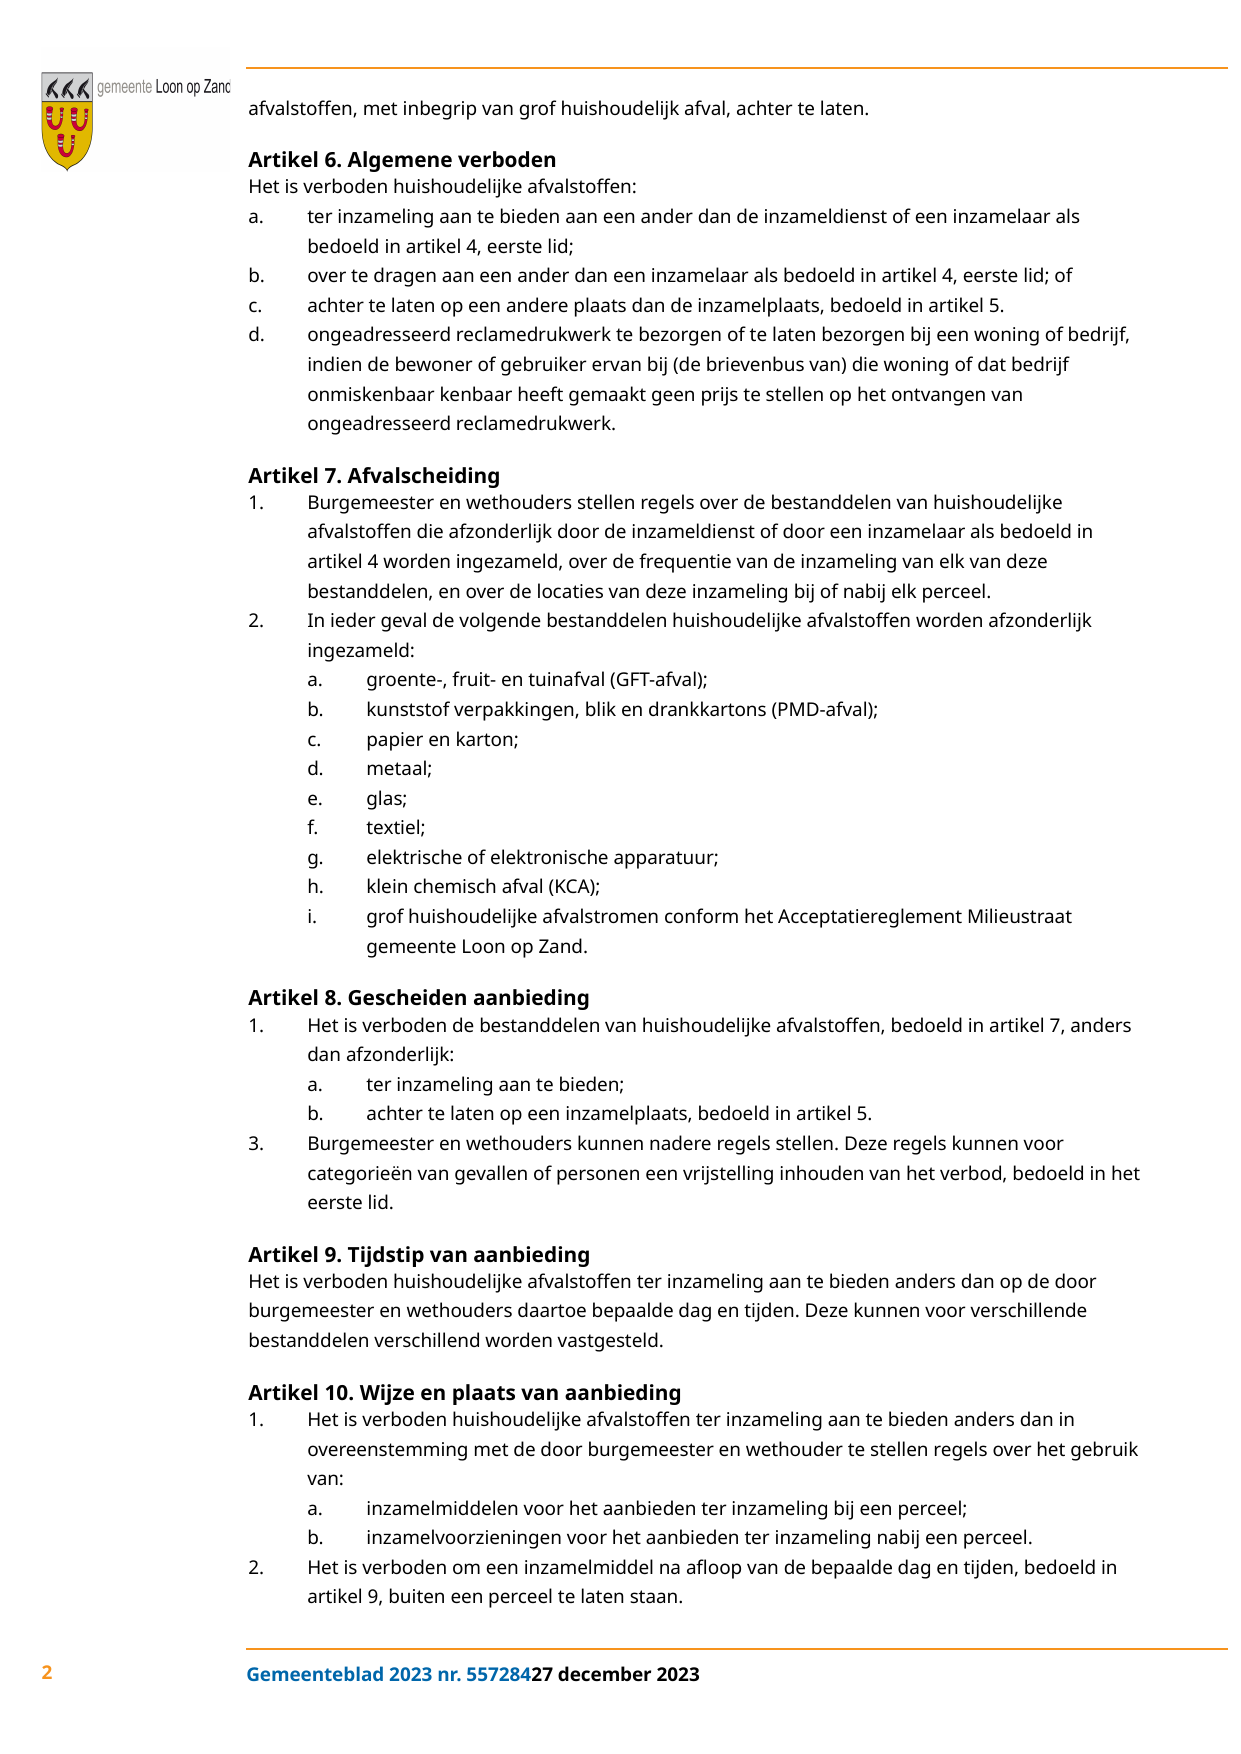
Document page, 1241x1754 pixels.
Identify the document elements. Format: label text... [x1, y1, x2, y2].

list Het is verboden om een inzamelmiddel na afloop van de bepaalde dag en tijden, bedoeld in artikel 9, buiten een perceel te laten staan. [248, 1554, 1152, 1609]
list kunststof verpakkingen, blik en drankkartons (PMD-afval); [307, 696, 1152, 722]
list klein chemisch afval (KCA); [307, 874, 1152, 899]
text Artikel 7. Afvalscheiding [248, 461, 1152, 489]
text Het is verboden huishoudelijke afvalstoffen: [248, 174, 1152, 199]
list glas; [307, 785, 1152, 811]
list over te dragen aan een ander dan een inzamelaar als bedoeld in artikel 4, eerste lid; of [248, 262, 1152, 288]
list Het is verboden de bestanddelen van huishoudelijke afvalstoffen, bedoeld in artikel 7, anders dan afzonderlijk: [248, 1012, 1152, 1067]
text Artikel 9. Tijdstip van aanbieding [248, 1240, 1152, 1268]
list achter te laten op een andere plaats dan de inzamelplaats, bedoeld in artikel 5. [248, 292, 1152, 318]
list grof huishoudelijke afvalstromen conform het Acceptatiereglement Milieustraat gemeente Loon op Zand. [307, 903, 1152, 959]
text Artikel 8. Gescheiden aanbieding [248, 983, 1152, 1012]
list ter inzameling aan te bieden aan een ander dan de inzameldienst of een inzamelaar als bedoeld in artikel 4, eerste lid; [248, 203, 1152, 258]
list elektrische of elektronische apparatuur; [307, 844, 1152, 870]
list Burgemeester en wethouders stellen regels over de bestanddelen van huishoudelijke afvalstoffen die afzonderlijk door de inzameldienst of door een inzamelaar als bedoeld in artikel 4 worden ingezameld, over de frequentie van de inzameling van elk van deze bestanddelen, en over de locaties van deze inzameling bij of nabij elk perceel. [248, 489, 1152, 604]
list inzamelvoorzieningen voor het aanbieden ter inzameling nabij een perceel. [307, 1524, 1152, 1550]
list inzamelmiddelen voor het aanbieden ter inzameling bij een perceel; [307, 1495, 1152, 1521]
list Burgemeester en wethouders kunnen nadere regels stellen. Deze regels kunnen voor categorieën van gevallen of personen een vrijstelling inhouden van het verbod, bedoeld in het eerste lid. [248, 1130, 1152, 1215]
picture [41, 47, 231, 172]
list papier en karton; [307, 726, 1152, 752]
list achter te laten op een inzamelplaats, bedoeld in artikel 5. [307, 1101, 1152, 1126]
text afvalstoffen, met inbegrip van grof huishoudelijk afval, achter te laten. [248, 95, 1152, 121]
list textiel; [307, 814, 1152, 840]
list groente-, fruit- en tuinafval (GFT-afval); [307, 667, 1152, 692]
text Artikel 10. Wijze en plaats van aanbieding [248, 1378, 1152, 1406]
list ongeadresseerd reclamedrukwerk te bezorgen of te laten bezorgen bij een woning of bedrijf, indien de bewoner of gebruiker ervan bij (de brievenbus van) die woning of dat bedrijf onmiskenbaar kenbaar heeft gemaakt geen prijs te stellen op het ontvangen van ongeadresseerd reclamedrukwerk. [248, 322, 1152, 436]
text Artikel 6. Algemene verboden [248, 145, 1152, 174]
text Het is verboden huishoudelijke afvalstoffen ter inzameling aan te bieden anders dan op de door burgemeester en wethouders daartoe bepaalde dag en tijden. Deze kunnen voor verschillende bestanddelen verschillend worden vastgesteld. [248, 1268, 1152, 1353]
list In ieder geval de volgende bestanddelen huishoudelijke afvalstoffen worden afzonderlijk ingezameld: [248, 607, 1152, 663]
list Het is verboden huishoudelijke afvalstoffen ter inzameling aan te bieden anders dan in overeenstemming met de door burgemeester en wethouder te stellen regels over het gebruik van: [248, 1406, 1152, 1491]
list metaal; [307, 755, 1152, 781]
list ter inzameling aan te bieden; [307, 1071, 1152, 1097]
